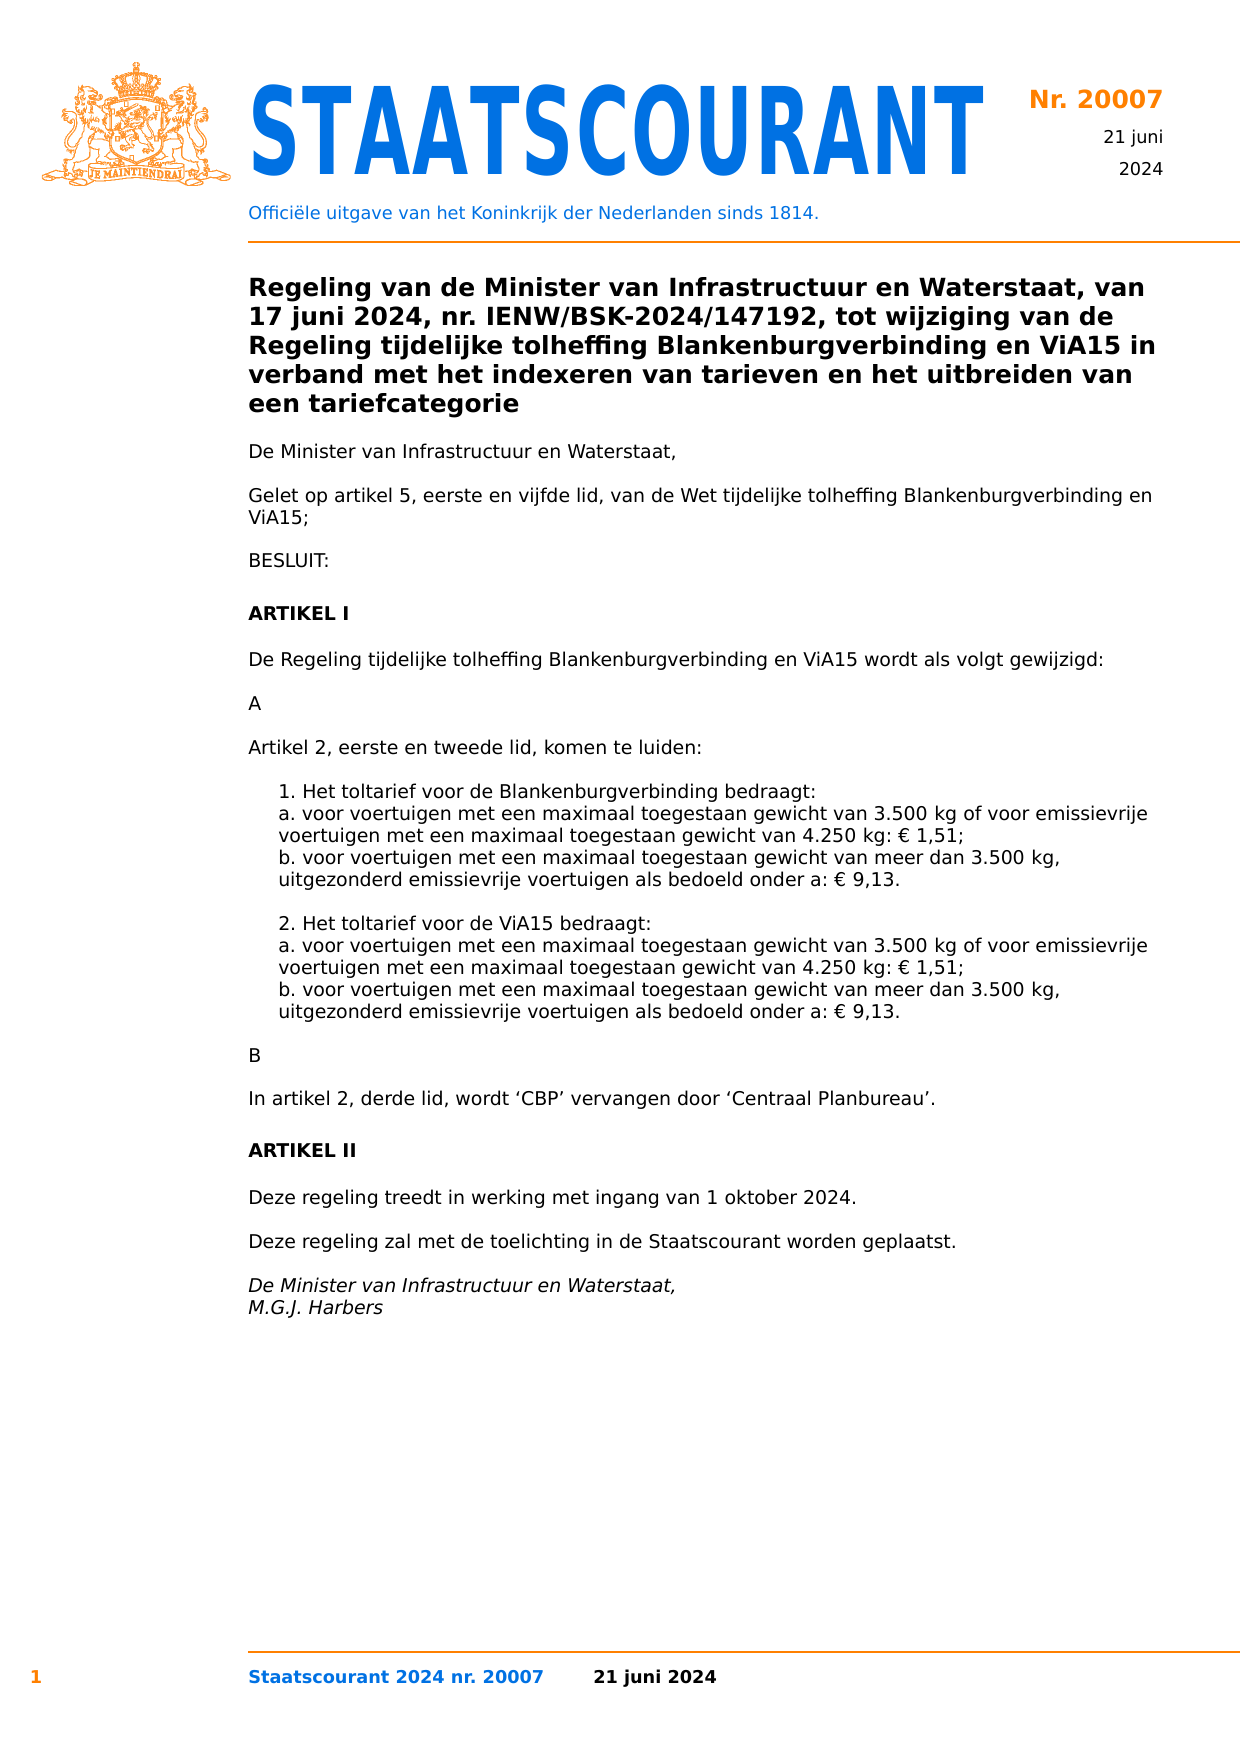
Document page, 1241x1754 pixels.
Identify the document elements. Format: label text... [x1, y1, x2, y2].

subtitle ARTIKEL II [248, 1140, 1163, 1162]
text 2. Het toltarief voor de ViA15 bedraagt: [278, 913, 1163, 935]
table_header [25, 62, 248, 241]
subtitle Regeling van de Minister van Infrastructuur en Waterstaat, van 17 juni 2024, nr. IENW/BSK-2024/147192, tot wijziging van de Regeling tijdelijke tolheffing Blankenburgverbinding en ViA15 in verband met het indexeren van tarieven en het uitbreiden van een tariefcategorie [248, 273, 1163, 419]
subtitle ARTIKEL I [248, 602, 1163, 624]
text In artikel 2, derde lid, wordt ‘CBP’ vervangen door ‘Centraal Planbureau’. [248, 1088, 1163, 1110]
text Deze regeling treedt in werking met ingang van 1 oktober 2024. [248, 1187, 1163, 1209]
text b. voor voertuigen met een maximaal toegestaan gewicht van meer dan 3.500 kg, uitgezonderd emissievrije voertuigen als bedoeld onder a: € 9,13. [278, 979, 1163, 1023]
table_cell Officiële uitgave van het Koninkrijk der Nederlanden sinds 1814. [248, 203, 1240, 241]
text Artikel 2, eerste en tweede lid, komen te luiden: [248, 737, 1163, 759]
text Deze regeling zal met de toelichting in de Staatscourant worden geplaatst. [248, 1231, 1163, 1253]
text De Regeling tijdelijke tolheffing Blankenburgverbinding en ViA15 wordt als volgt gewijzigd: [248, 649, 1163, 671]
table_cell 21 juni [998, 121, 1240, 153]
text Gelet op artikel 5, eerste en vijfde lid, van de Wet tijdelijke tolheffing Blankenburgverbinding en ViA15; [248, 484, 1163, 528]
text B [248, 1044, 1163, 1066]
text a. voor voertuigen met een maximaal toegestaan gewicht van 3.500 kg of voor emissievrije voertuigen met een maximaal toegestaan gewicht van 4.250 kg: € 1,51; [278, 803, 1163, 847]
table_header Nr. 20007 [998, 62, 1240, 121]
table_cell 2024 [998, 153, 1240, 203]
text A [248, 693, 1163, 715]
picture [41, 62, 231, 186]
table_header STAATSCOURANT [248, 62, 998, 203]
text b. voor voertuigen met een maximaal toegestaan gewicht van meer dan 3.500 kg, uitgezonderd emissievrije voertuigen als bedoeld onder a: € 9,13. [278, 847, 1163, 891]
text BESLUIT: [248, 550, 1163, 572]
text De Minister van Infrastructuur en Waterstaat, [248, 441, 1163, 463]
text 1. Het toltarief voor de Blankenburgverbinding bedraagt: [278, 781, 1163, 803]
text a. voor voertuigen met een maximaal toegestaan gewicht van 3.500 kg of voor emissievrije voertuigen met een maximaal toegestaan gewicht van 4.250 kg: € 1,51; [278, 935, 1163, 979]
text De Minister van Infrastructuur en Waterstaat, M.G.J. Harbers [248, 1275, 1163, 1319]
